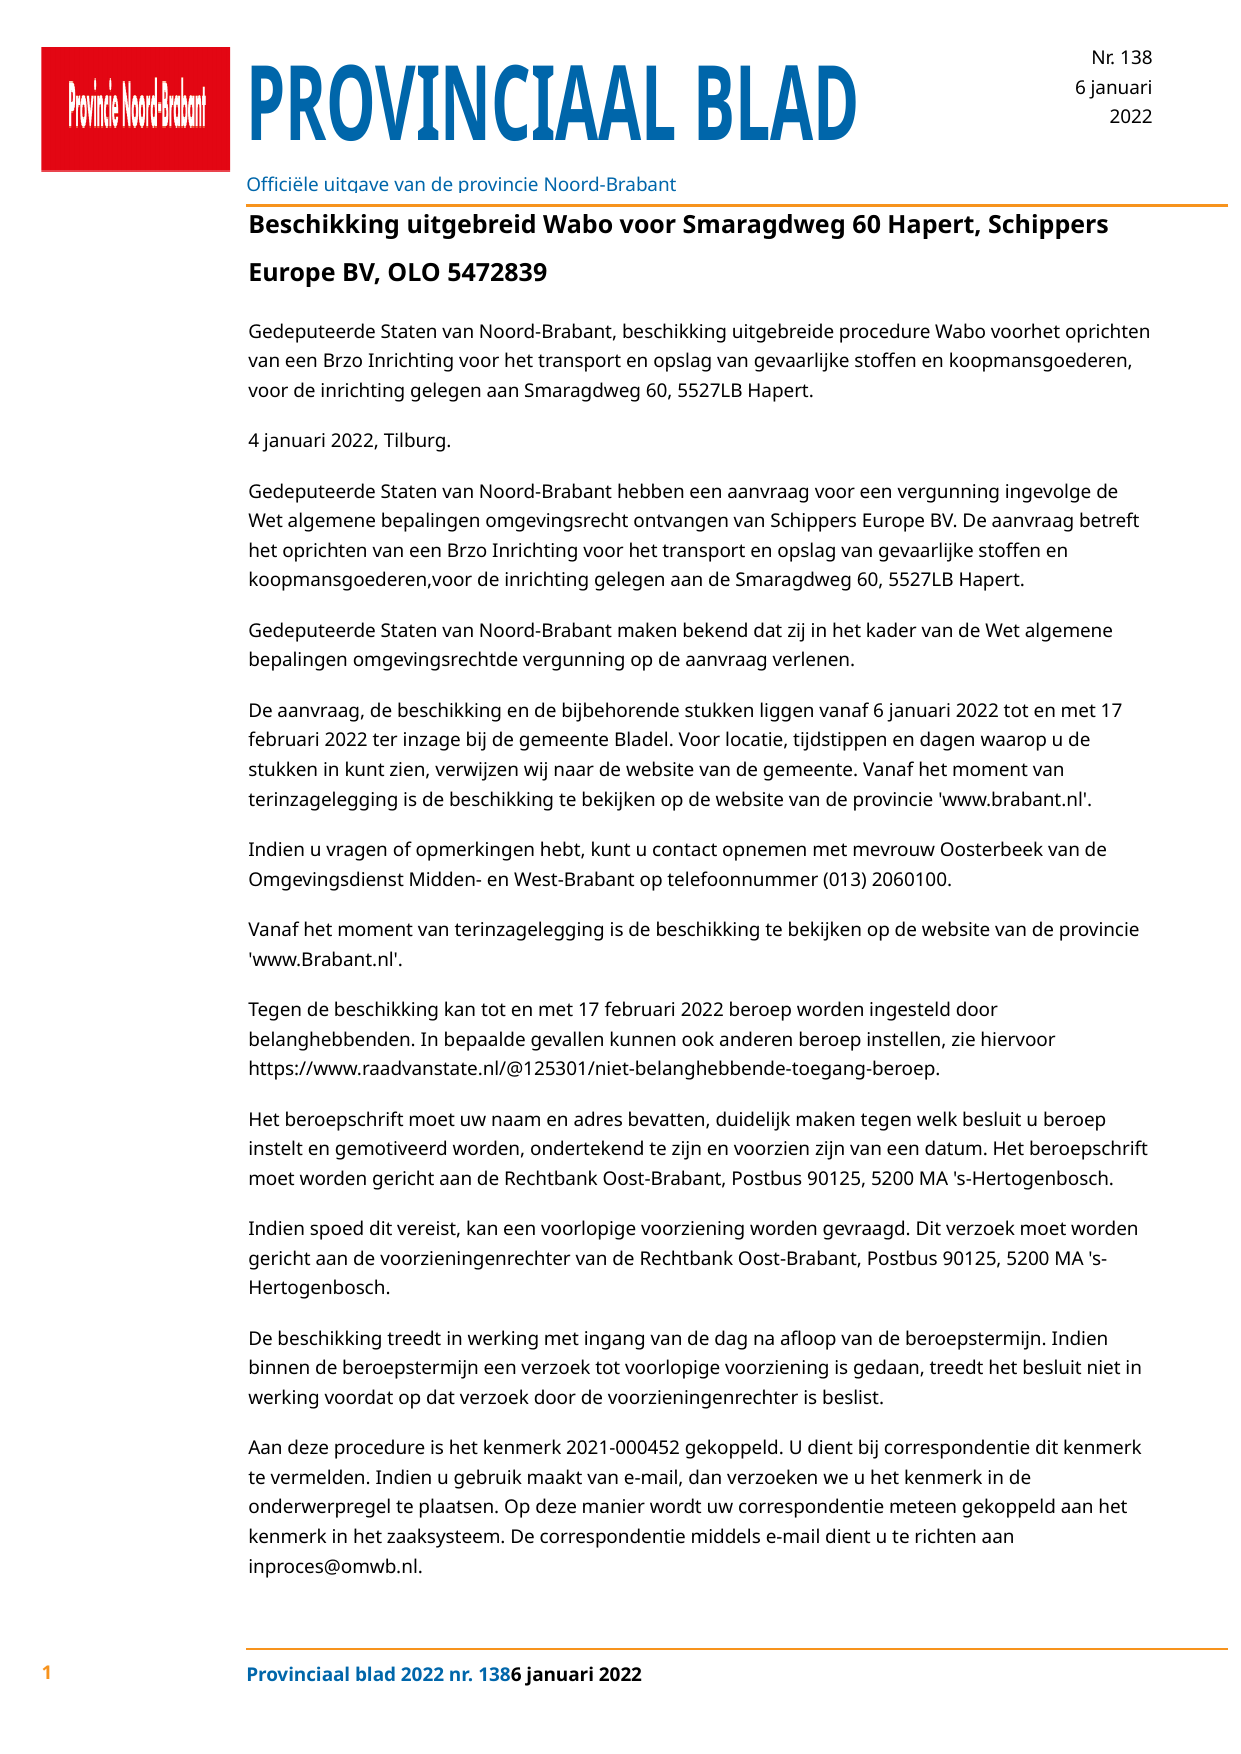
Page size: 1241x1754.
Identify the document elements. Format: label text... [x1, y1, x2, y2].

text Aan deze procedure is het kenmerk 2021-000452 gekoppeld. U dient bij correspondentie dit kenmerk te vermelden. Indien u gebruik maakt van e-mail, dan verzoeken we u het kenmerk in de onderwerpregel te plaatsen. Op deze manier wordt uw correspondentie meteen gekoppeld aan het kenmerk in het zaaksysteem. De correspondentie middels e-mail dient u te richten aan inproces@omwb.nl. [248, 1434, 1152, 1579]
text Gedeputeerde Staten van Noord-Brabant hebben een aanvraag voor een vergunning ingevolge de Wet algemene bepalingen omgevingsrecht ontvangen van Schippers Europe BV. De aanvraag betreft het oprichten van een Brzo Inrichting voor het transport en opslag van gevaarlijke stoffen en koopmansgoederen,voor de inrichting gelegen aan de Smaragdweg 60, 5527LB Hapert. [248, 478, 1152, 592]
text De beschikking treedt in werking met ingang van de dag na afloop van de beroepstermijn. Indien binnen de beroepstermijn een verzoek tot voorlopige voorziening is gedaan, treedt het besluit niet in werking voordat op dat verzoek door de voorzieningenrechter is beslist. [248, 1325, 1152, 1410]
text Gedeputeerde Staten van Noord-Brabant maken bekend dat zij in het kader van de Wet algemene bepalingen omgevingsrechtde vergunning op de aanvraag verlenen. [248, 617, 1152, 672]
text Tegen de beschikking kan tot en met 17 februari 2022 beroep worden ingesteld door belanghebbenden. In bepaalde gevallen kunnen ook anderen beroep instellen, zie hiervoor https://www.raadvanstate.nl/@125301/niet-belanghebbende-toegang-beroep. [248, 996, 1152, 1081]
text Het beroepschrift moet uw naam en adres bevatten, duidelijk maken tegen welk besluit u beroep instelt en gemotiveerd worden, ondertekend te zijn en voorzien zijn van een datum. Het beroepschrift moet worden gericht aan de Rechtbank Oost-Brabant, Postbus 90125, 5200 MA 's-Hertogenbosch. [248, 1106, 1152, 1191]
text Indien spoed dit vereist, kan een voorlopige voorziening worden gevraagd. Dit verzoek moet worden gericht aan de voorzieningenrechter van de Rechtbank Oost-Brabant, Postbus 90125, 5200 MA 's-Hertogenbosch. [248, 1215, 1152, 1300]
text Indien u vragen of opmerkingen hebt, kunt u contact opnemen met mevrouw Oosterbeek van de Omgevingsdienst Midden- en West-Brabant op telefoonnummer (013) 2060100. [248, 836, 1152, 892]
text Gedeputeerde Staten van Noord-Brabant, beschikking uitgebreide procedure Wabo voorhet oprichten van een Brzo Inrichting voor het transport en opslag van gevaarlijke stoffen en koopmansgoederen, voor de inrichting gelegen aan Smaragdweg 60, 5527LB Hapert. [248, 318, 1152, 403]
picture [41, 47, 231, 172]
text Vanaf het moment van terinzagelegging is de beschikking te bekijken op de website van de provincie 'www.Brabant.nl'. [248, 916, 1152, 972]
text De aanvraag, de beschikking en de bijbehorende stukken liggen vanaf 6 januari 2022 tot en met 17 februari 2022 ter inzage bij de gemeente Bladel. Voor locatie, tijdstippen en dagen waarop u de stukken in kunt zien, verwijzen wij naar de website van de gemeente. Vanaf het moment van terinzagelegging is de beschikking te bekijken op de website van de provincie 'www.brabant.nl'. [248, 697, 1152, 812]
text Beschikking uitgebreid Wabo voor Smaragdwe­g 60 Hapert, Schippers Europe BV, OLO 5472839 [248, 207, 1152, 288]
text 4 januari 2022, Tilburg. [248, 427, 1152, 453]
